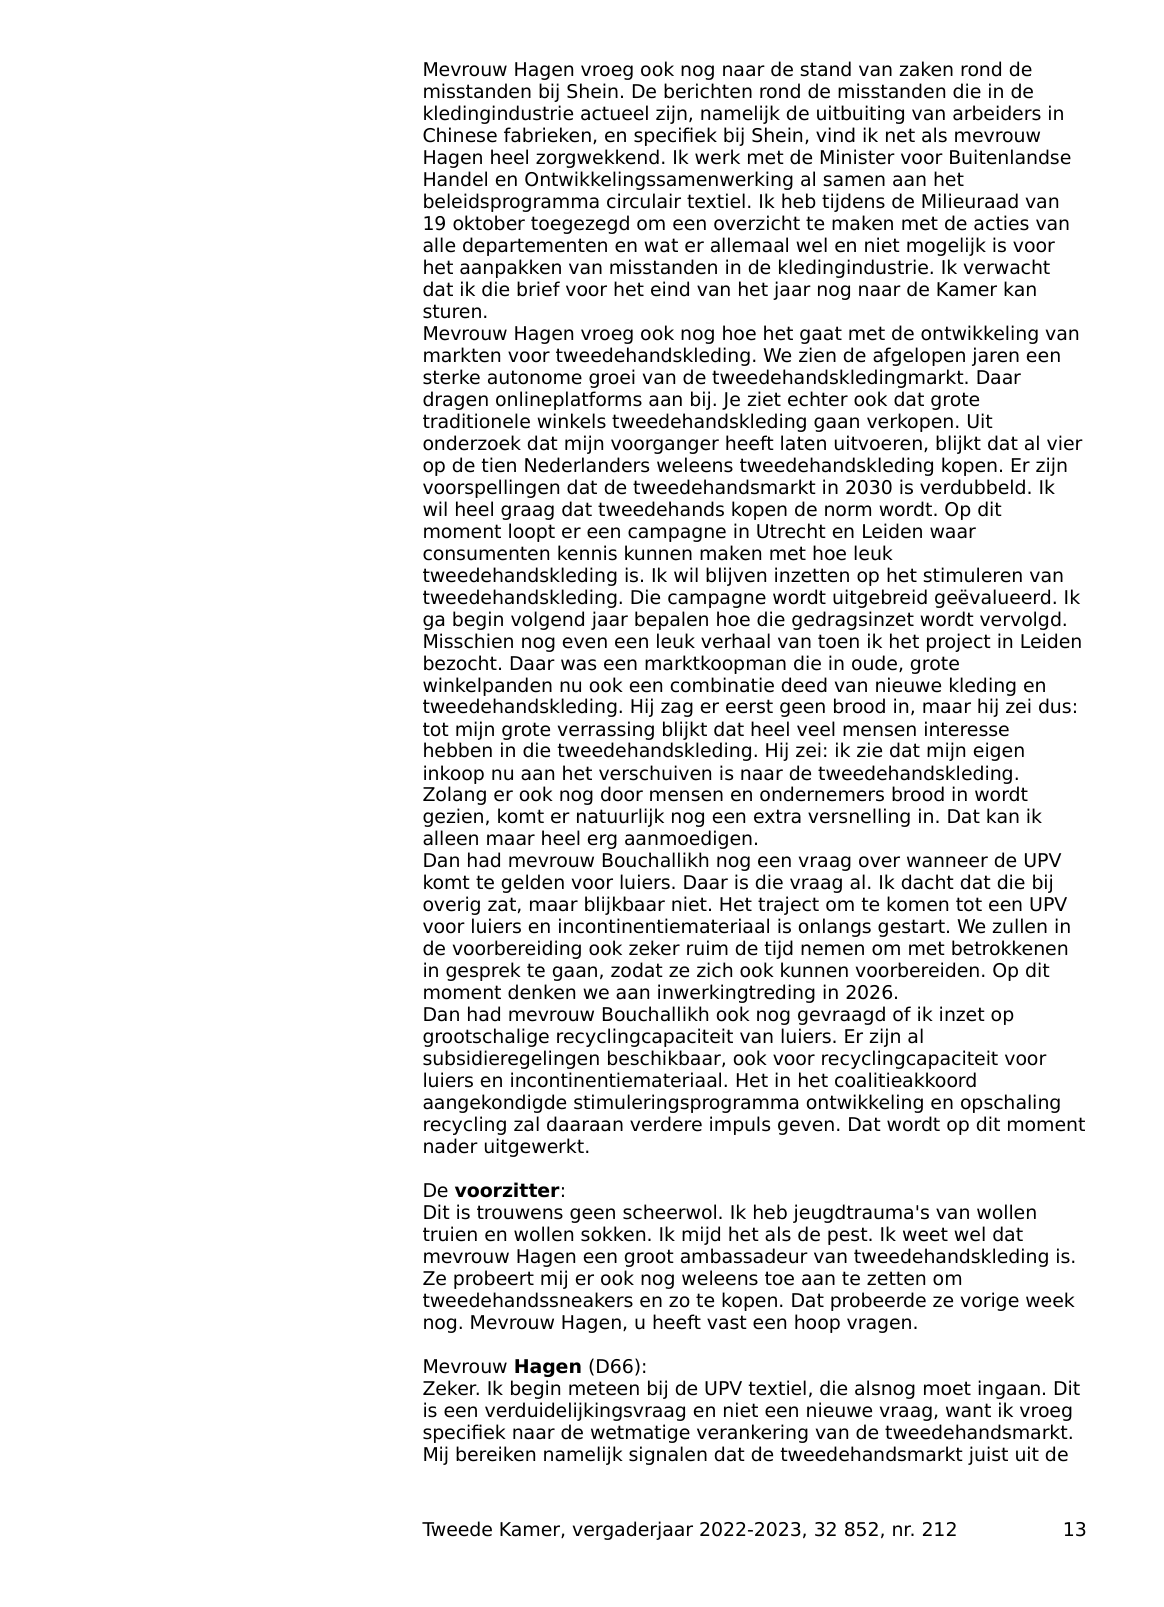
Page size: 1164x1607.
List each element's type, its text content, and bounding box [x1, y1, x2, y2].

text Dan had mevrouw Bouchallikh nog een vraag over wanneer de UPV komt te gelden voor luiers. Daar is die vraag al. Ik dacht dat die bij overig zat, maar blijkbaar niet. Het traject om te komen tot een UPV voor luiers en incontinentiemateriaal is onlangs gestart. We zullen in de voorbereiding ook zeker ruim de tijd nemen om met betrokkenen in gesprek te gaan, zodat ze zich ook kunnen voorbereiden. Op dit moment denken we aan inwerkingtreding in 2026. [422, 850, 1087, 1004]
text Dit is trouwens geen scheerwol. Ik heb jeugdtrauma's van wollen truien en wollen sokken. Ik mijd het als de pest. Ik weet wel dat mevrouw Hagen een groot ambassadeur van tweedehandskleding is. Ze probeert mij er ook nog weleens toe aan te zetten om tweedehandssneakers en zo te kopen. Dat probeerde ze vorige week nog. Mevrouw Hagen, u heeft vast een hoop vragen. [422, 1202, 1087, 1334]
text Mevrouw Hagen (D66): [422, 1356, 1087, 1378]
text Mevrouw Hagen vroeg ook nog hoe het gaat met de ontwikkeling van markten voor tweedehandskleding. We zien de afgelopen jaren een sterke autonome groei van de tweedehandskledingmarkt. Daar dragen onlineplatforms aan bij. Je ziet echter ook dat grote traditionele winkels tweedehandskleding gaan verkopen. Uit onderzoek dat mijn voorganger heeft laten uitvoeren, blijkt dat al vier op de tien Nederlanders weleens tweedehandskleding kopen. Er zijn voorspellingen dat de tweedehandsmarkt in 2030 is verdubbeld. Ik wil heel graag dat tweedehands kopen de norm wordt. Op dit moment loopt er een campagne in Utrecht en Leiden waar consumenten kennis kunnen maken met hoe leuk tweedehandskleding is. Ik wil blijven inzetten op het stimuleren van tweedehandskleding. Die campagne wordt uitgebreid geëvalueerd. Ik ga begin volgend jaar bepalen hoe die gedragsinzet wordt vervolgd. Misschien nog even een leuk verhaal van toen ik het project in Leiden bezocht. Daar was een marktkoopman die in oude, grote winkelpanden nu ook een combinatie deed van nieuwe kleding en tweedehandskleding. Hij zag er eerst geen brood in, maar hij zei dus: tot mijn grote verrassing blijkt dat heel veel mensen interesse hebben in die tweedehandskleding. Hij zei: ik zie dat mijn eigen inkoop nu aan het verschuiven is naar de tweedehandskleding. Zolang er ook nog door mensen en ondernemers brood in wordt gezien, komt er natuurlijk nog een extra versnelling in. Dat kan ik alleen maar heel erg aanmoedigen. [422, 323, 1087, 850]
text Zeker. Ik begin meteen bij de UPV textiel, die alsnog moet ingaan. Dit is een verduidelijkingsvraag en niet een nieuwe vraag, want ik vroeg specifiek naar de wetmatige verankering van de tweedehandsmarkt. Mij bereiken namelijk signalen dat de tweedehandsmarkt juist uit de [422, 1378, 1087, 1466]
text Mevrouw Hagen vroeg ook nog naar de stand van zaken rond de misstanden bij Shein. De berichten rond de misstanden die in de kledingindustrie actueel zijn, namelijk de uitbuiting van arbeiders in Chinese fabrieken, en specifiek bij Shein, vind ik net als mevrouw Hagen heel zorgwekkend. Ik werk met de Minister voor Buitenlandse Handel en Ontwikkelingssamenwerking al samen aan het beleidsprogramma circulair textiel. Ik heb tijdens de Milieuraad van 19 oktober toegezegd om een overzicht te maken met de acties van alle departementen en wat er allemaal wel en niet mogelijk is voor het aanpakken van misstanden in de kledingindustrie. Ik verwacht dat ik die brief voor het eind van het jaar nog naar de Kamer kan sturen. [422, 59, 1087, 323]
text Dan had mevrouw Bouchallikh ook nog gevraagd of ik inzet op grootschalige recyclingcapaciteit van luiers. Er zijn al subsidieregelingen beschikbaar, ook voor recyclingcapaciteit voor luiers en incontinentiemateriaal. Het in het coalitieakkoord aangekondigde stimuleringsprogramma ontwikkeling en opschaling recycling zal daaraan verdere impuls geven. Dat wordt op dit moment nader uitgewerkt. [422, 1004, 1087, 1158]
text De voorzitter: [422, 1180, 1087, 1202]
